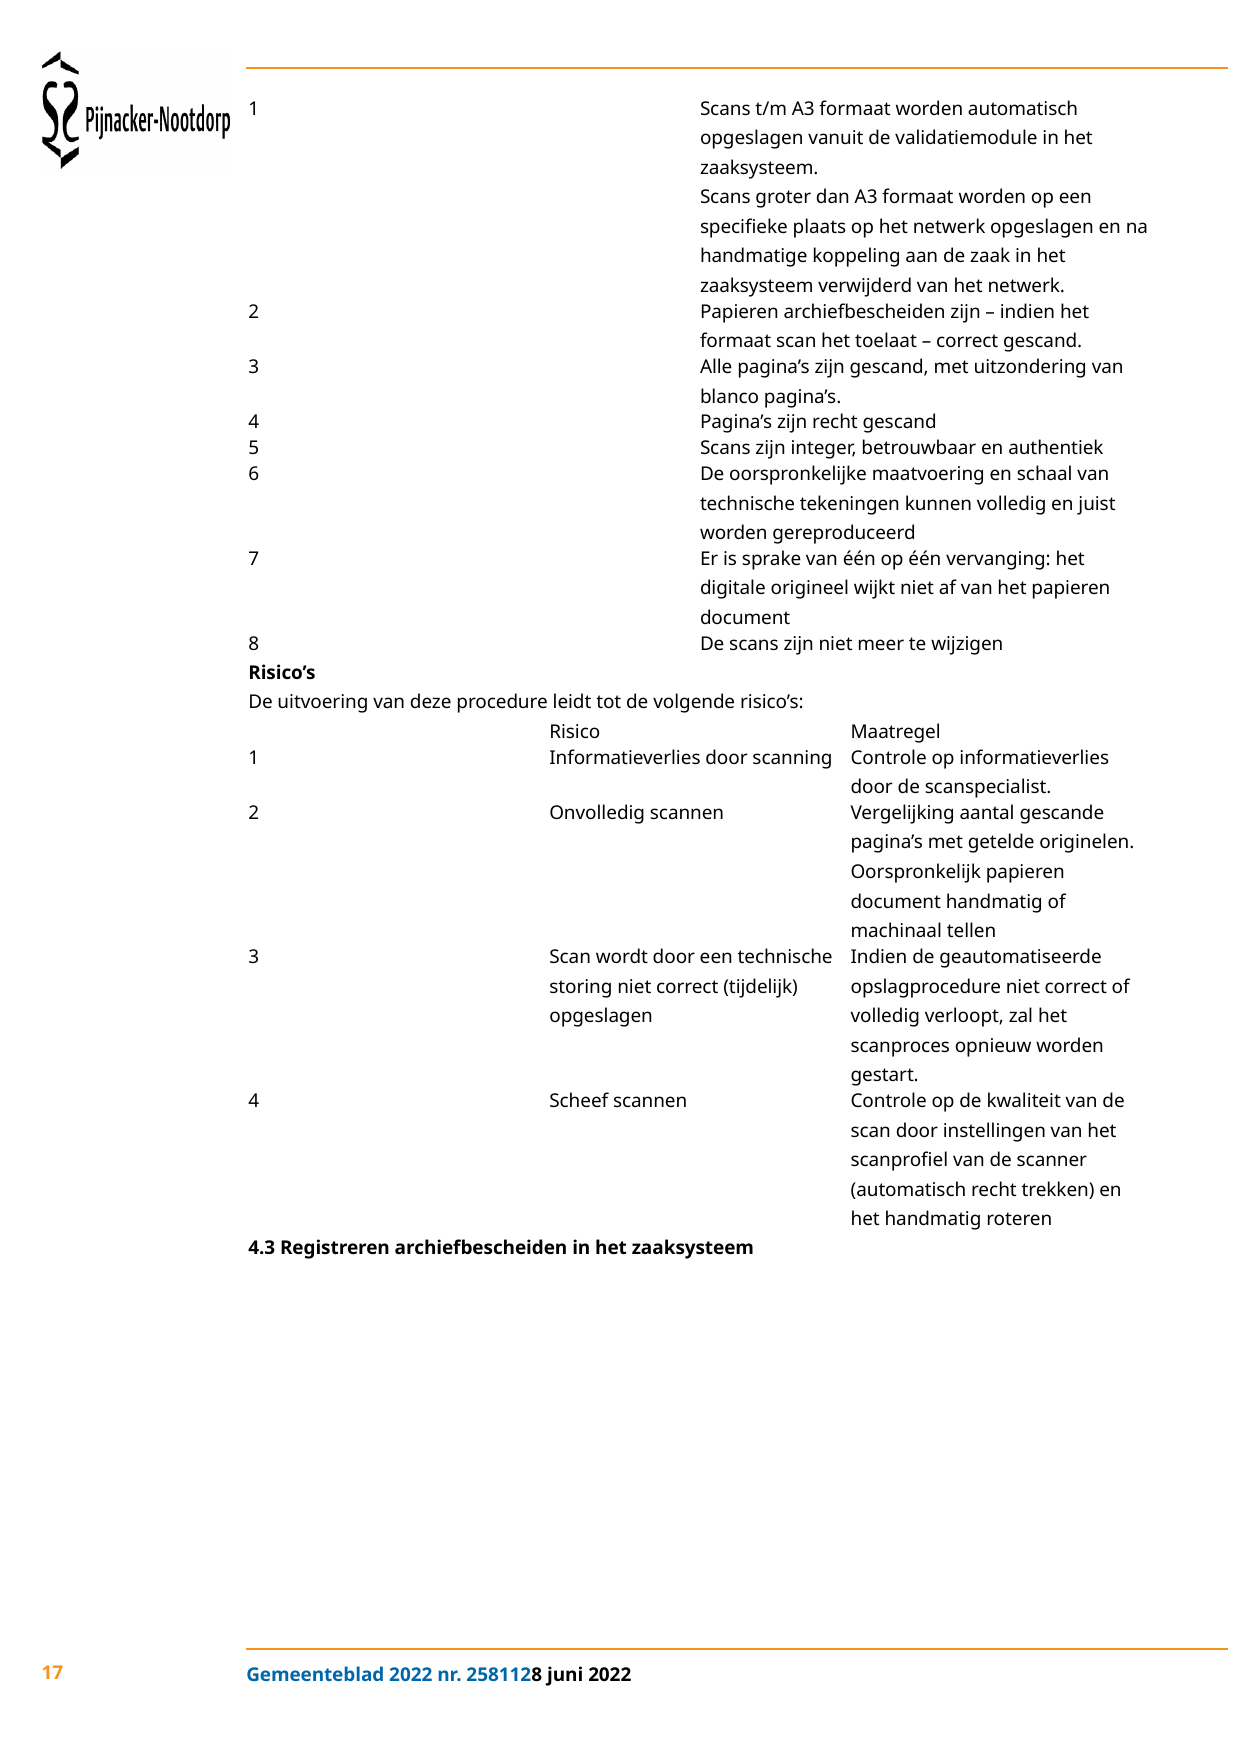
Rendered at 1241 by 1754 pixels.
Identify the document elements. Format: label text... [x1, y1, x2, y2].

table_cell Papieren archiefbescheiden zijn – indien het formaat scan het toelaat – correct gescand. [700, 298, 1152, 353]
table_cell 4 [248, 1087, 549, 1231]
table_cell 6 [248, 460, 700, 545]
table_cell 4 [248, 409, 700, 434]
table_cell Scans zijn integer, betrouwbaar en authentiek [700, 434, 1152, 460]
picture [41, 47, 231, 172]
table_cell Indien de geautomatiseerde opslagprocedure niet correct of volledig verloopt, zal het scanproces opnieuw worden gestart. [850, 943, 1152, 1087]
table_cell Scheef scannen [549, 1087, 850, 1231]
table_cell 2 [248, 298, 700, 353]
table_cell 7 [248, 545, 700, 630]
table_cell Informatieverlies door scanning [549, 744, 850, 799]
table_cell Scan wordt door een technische storing niet correct (tijdelijk) opgeslagen [549, 943, 850, 1087]
table_header [248, 718, 549, 744]
table_cell 1 [248, 95, 700, 298]
table_header Risico [549, 718, 850, 744]
table_cell 3 [248, 353, 700, 409]
table_cell Pagina’s zijn recht gescand [700, 409, 1152, 434]
table_cell Controle op de kwaliteit van de scan door instellingen van het scanprofiel van de scanner (automatisch recht trekken) en het handmatig roteren [850, 1087, 1152, 1231]
text 4.3 Registreren archiefbescheiden in het zaaksysteem [248, 1234, 1152, 1260]
table_cell 2 [248, 799, 549, 943]
table_header Maatregel [850, 718, 1152, 744]
table_cell 3 [248, 943, 549, 1087]
table_cell 1 [248, 744, 549, 799]
table_cell Alle pagina’s zijn gescand, met uitzondering van blanco pagina’s. [700, 353, 1152, 409]
table_cell Er is sprake van één op één vervanging: het digitale origineel wijkt niet af van het papieren document [700, 545, 1152, 630]
text Risico’s [248, 659, 1152, 684]
table_cell Scans t/m A3 formaat worden automatisch opgeslagen vanuit de validatiemodule in het zaaksysteem. Scans groter dan A3 formaat worden op een specifieke plaats op het netwerk opgeslagen en na handmatige koppeling aan de zaak in het zaaksysteem verwijderd van het netwerk. [700, 95, 1152, 298]
table_cell De scans zijn niet meer te wijzigen [700, 630, 1152, 656]
table_cell 5 [248, 434, 700, 460]
table_cell 8 [248, 630, 700, 656]
text De uitvoering van deze procedure leidt tot de volgende risico’s: [248, 688, 1152, 714]
table_cell Vergelijking aantal gescande pagina’s met getelde originelen. Oorspronkelijk papieren document handmatig of machinaal tellen [850, 799, 1152, 943]
table_cell De oorspronkelijke maatvoering en schaal van technische tekeningen kunnen volledig en juist worden gereproduceerd [700, 460, 1152, 545]
table_cell Controle op informatieverlies door de scanspecialist. [850, 744, 1152, 799]
table_cell Onvolledig scannen [549, 799, 850, 943]
